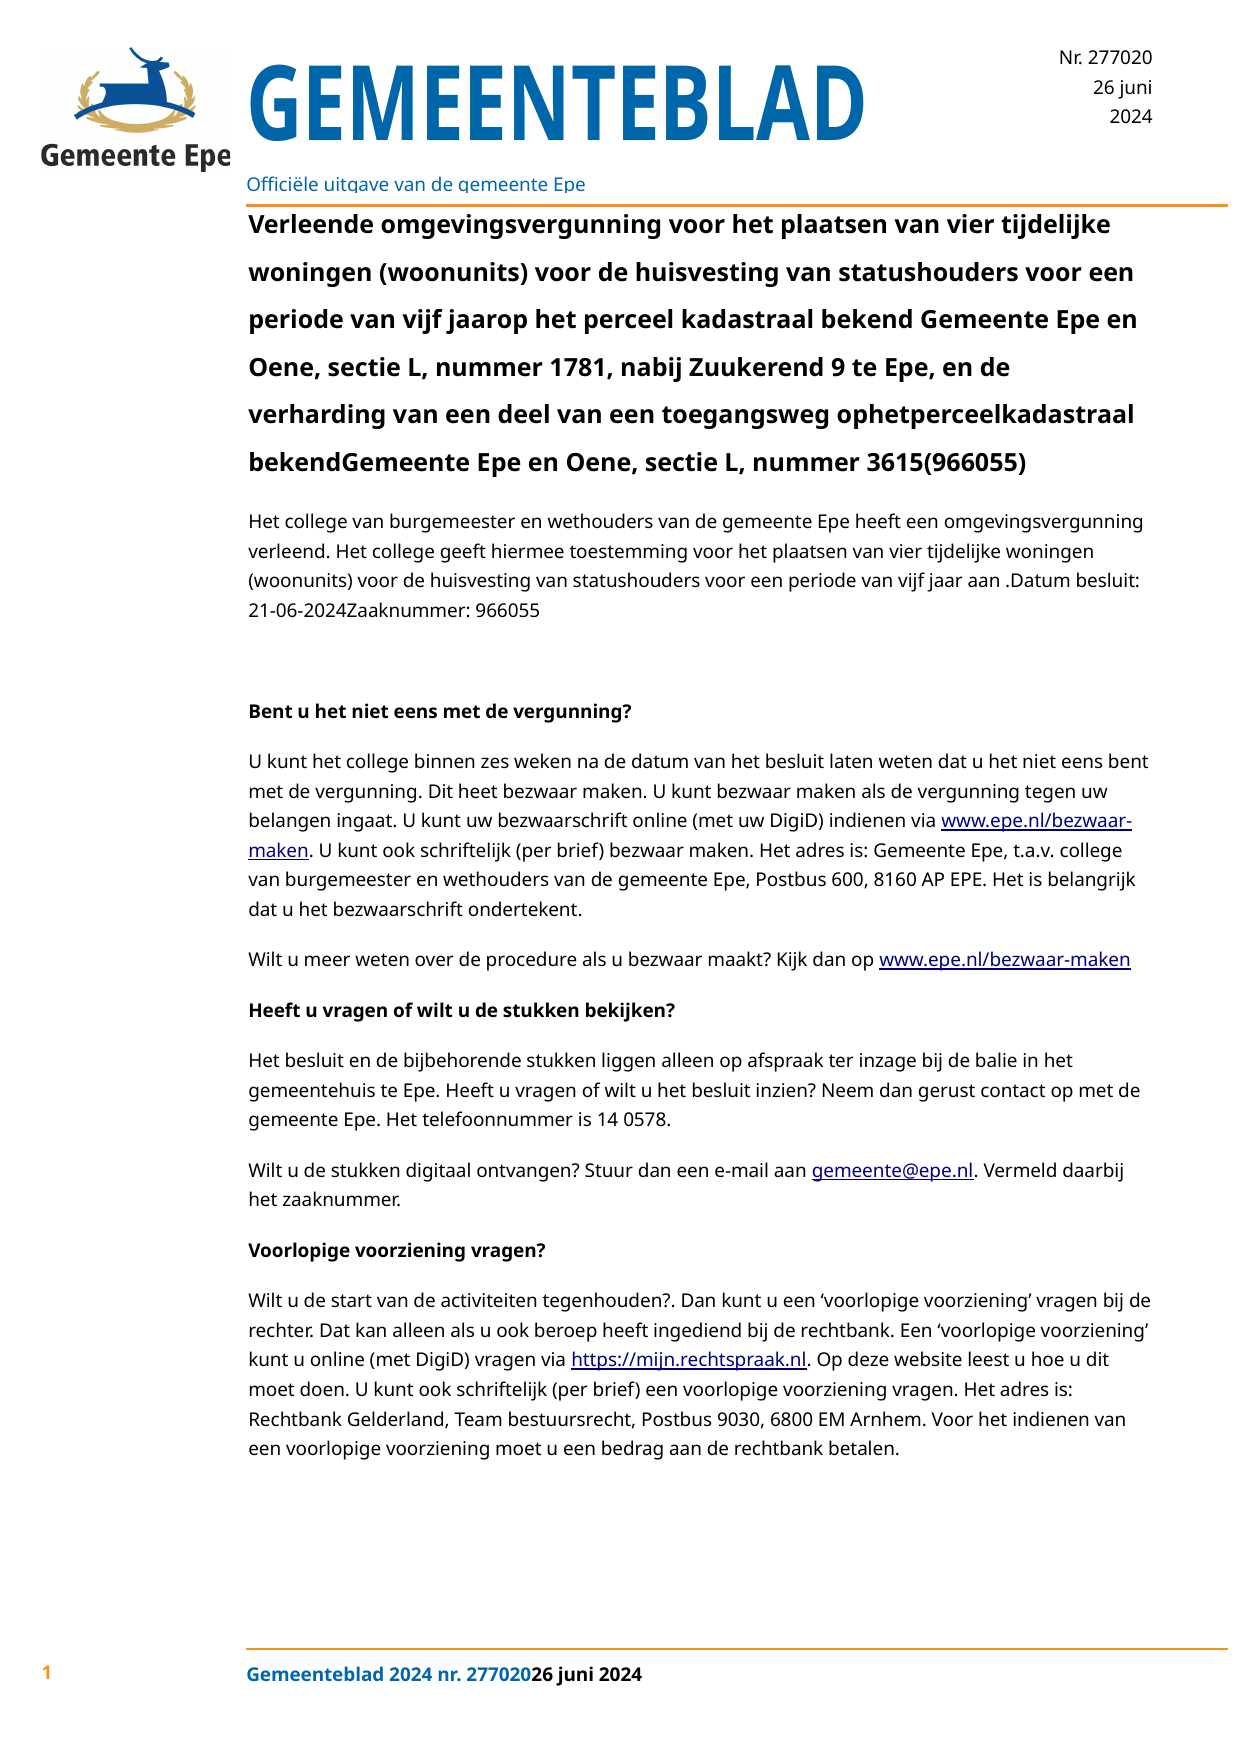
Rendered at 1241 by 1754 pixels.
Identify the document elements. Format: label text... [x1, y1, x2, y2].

text Wilt u de stukken digitaal ontvangen? Stuur dan een e-mail aan gemeente@epe.nl. Vermeld daarbij het zaaknummer. [248, 1157, 1152, 1212]
text Het college van burgemeester en wethouders van de gemeente Epe heeft een omgevingsvergunning verleend. Het college geeft hiermee toestemming voor het plaatsen van vier tijdelijke woningen (woonunits) voor de huisvesting van statushouders voor een periode van vijf jaar aan .Datum besluit: 21-06-2024Zaaknummer: 966055 [248, 508, 1152, 623]
text Wilt u meer weten over de procedure als u bezwaar maakt? Kijk dan op www.epe.nl/bezwaar-maken [248, 947, 1152, 972]
text Wilt u de start van de activiteiten tegenhouden?. Dan kunt u een ‘voorlopige voorziening’ vragen bij de rechter. Dat kan alleen als u ook beroep heeft ingediend bij de rechtbank. Een ‘voorlopige voorziening’ kunt u online (met DigiD) vragen via https://mijn.rechtspraak.nl. Op deze website leest u hoe u dit moet doen. U kunt ook schriftelijk (per brief) een voorlopige voorziening vragen. Het adres is: Rechtbank Gelderland, Team bestuursrecht, Postbus 9030, 6800 EM Arnhem. Voor het indienen van een voorlopige voorziening moet u een bedrag aan de rechtbank betalen. [248, 1287, 1152, 1461]
text Het besluit en de bijbehorende stukken liggen alleen op afspraak ter inzage bij de balie in het gemeentehuis te Epe. Heeft u vragen of wilt u het besluit inzien? Neem dan gerust contact op met de gemeente Epe. Het telefoonnummer is 14 0578. [248, 1047, 1152, 1132]
text Heeft u vragen of wilt u de stukken bekijken? [248, 997, 1152, 1023]
picture [41, 47, 231, 172]
text Bent u het niet eens met de vergunning? [248, 698, 1152, 724]
text Voorlopige voorziening vragen? [248, 1237, 1152, 1263]
text U kunt het college binnen zes weken na de datum van het besluit laten weten dat u het niet eens bent met de vergunning. Dit heet bezwaar maken. U kunt bezwaar maken als de vergunning tegen uw belangen ingaat. U kunt uw bezwaarschrift online (met uw DigiD) indienen via www.epe.nl/bezwaar-maken. U kunt ook schriftelijk (per brief) bezwaar maken. Het adres is: Gemeente Epe, t.a.v. college van burgemeester en wethouders van de gemeente Epe, Postbus 600, 8160 AP EPE. Het is belangrijk dat u het bezwaarschrift ondertekent. [248, 748, 1152, 922]
text Verleende omgevingsvergunning voor het plaatsen van vier tijdelijke woningen (woonunits) voor de huisvesting van statushouders voor een periode van vijf jaarop het perceel kadastraal bekend Gemeente Epe en Oene, sectie L, nummer 1781, nabij Zuukerend 9 te Epe, en de verharding van een deel van een toegangsweg ophetperceelkadastraal bekendGemeente Epe en Oene, sectie L, nummer 3615(966055) [248, 207, 1152, 479]
